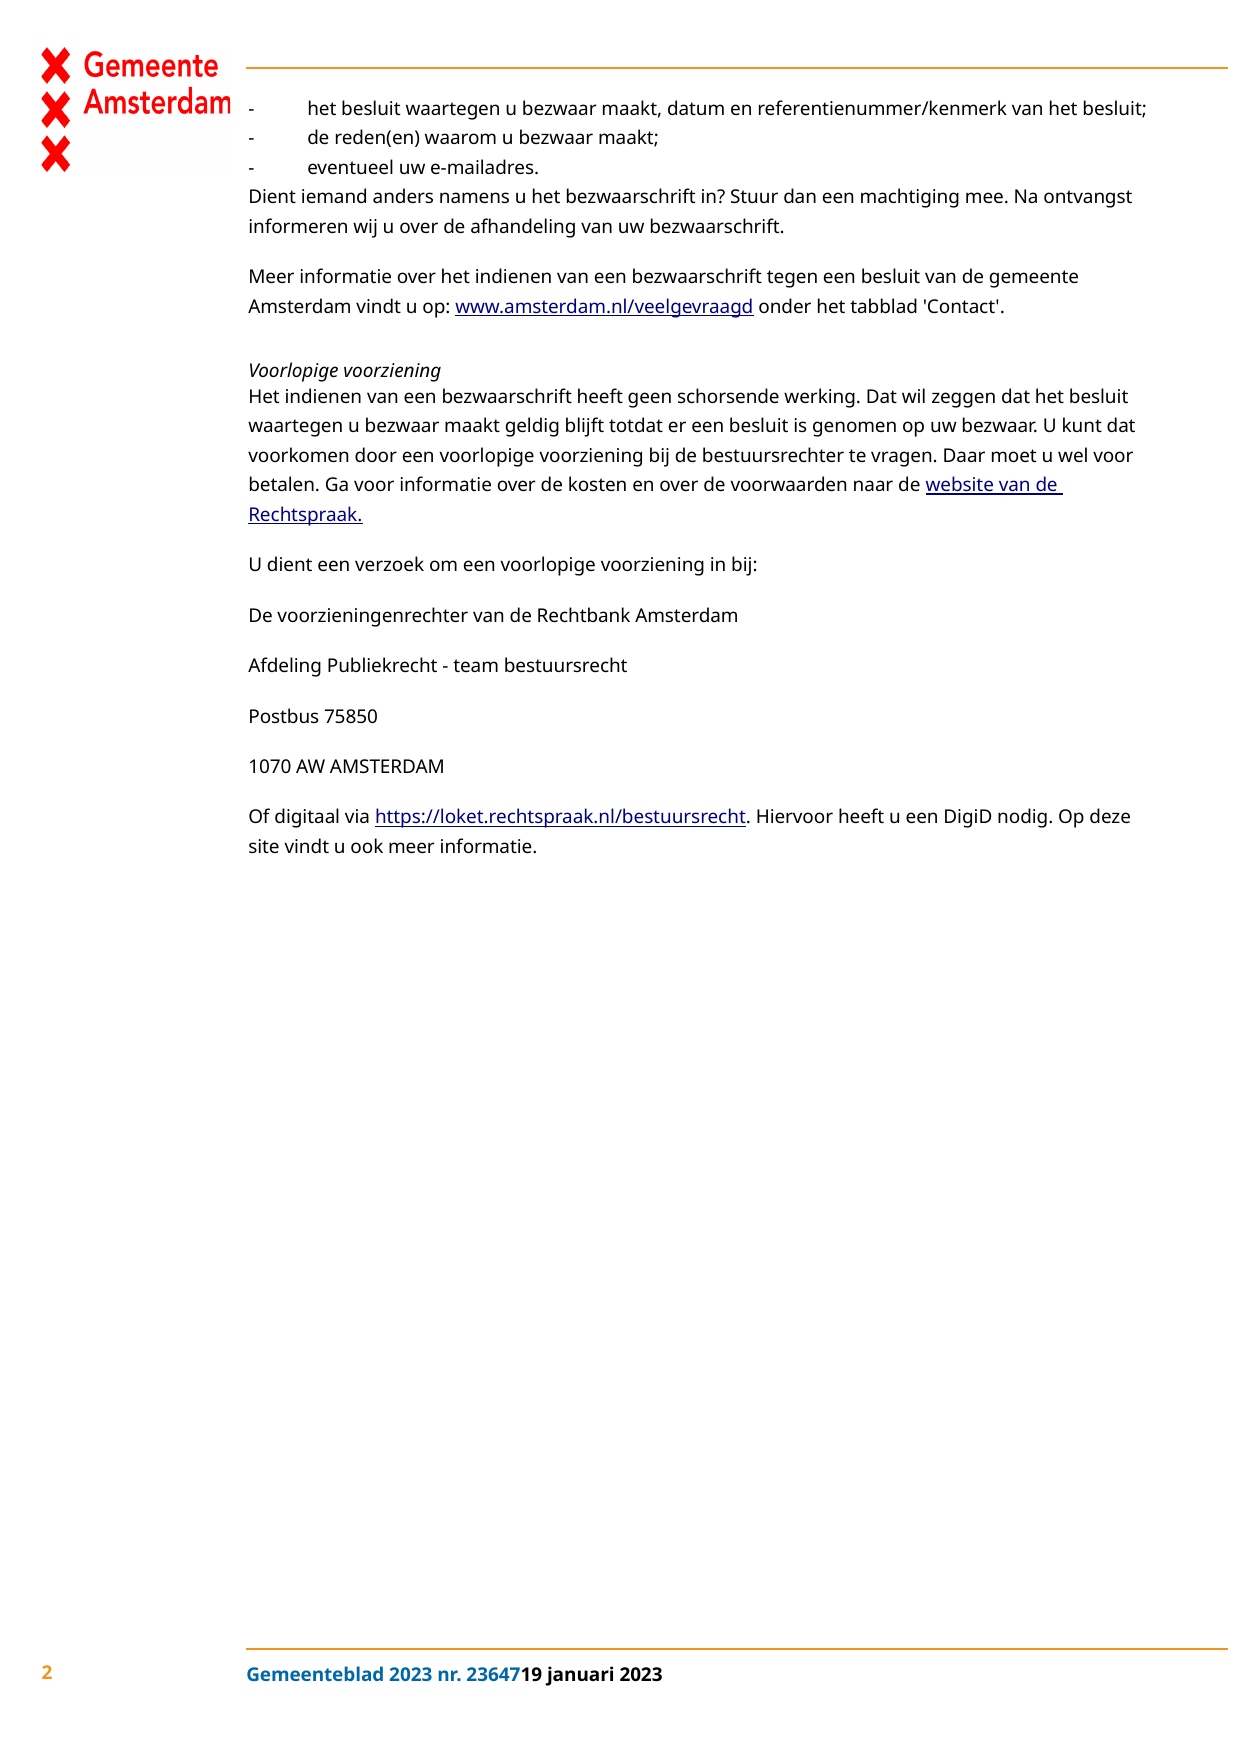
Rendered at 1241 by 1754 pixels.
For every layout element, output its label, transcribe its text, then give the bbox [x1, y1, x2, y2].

text Postbus 75850 [248, 703, 1152, 728]
text 1070 AW AMSTERDAM [248, 753, 1152, 779]
text Het indienen van een bezwaarschrift heeft geen schorsende werking. Dat wil zeggen dat het besluit waartegen u bezwaar maakt geldig blijft totdat er een besluit is genomen op uw bezwaar. U kunt dat voorkomen door een voorlopige voorziening bij de bestuursrechter te vragen. Daar moet u wel voor betalen. Ga voor informatie over de kosten en over de voorwaarden naar de website van de Rechtspraak. [248, 383, 1152, 527]
text Dient iemand anders namens u het bezwaarschrift in? Stuur dan een machtiging mee. Na ontvangst informeren wij u over de afhandeling van uw bezwaarschrift. [248, 183, 1152, 239]
list de reden(en) waarom u bezwaar maakt; [248, 124, 1152, 150]
text Voorlopige voorziening [248, 357, 1152, 383]
picture [41, 47, 231, 172]
text Meer informatie over het indienen van een bezwaarschrift tegen een besluit van de gemeente Amsterdam vindt u op: www.amsterdam.nl/veelgevraagd onder het tabblad 'Contact'. [248, 263, 1152, 319]
list eventueel uw e-mailadres. [248, 154, 1152, 180]
text U dient een verzoek om een voorlopige voorziening in bij: [248, 552, 1152, 577]
list het besluit waartegen u bezwaar maakt, datum en referentienummer/kenmerk van het besluit; [248, 95, 1152, 121]
text De voorzieningenrechter van de Rechtbank Amsterdam [248, 602, 1152, 628]
text Of digitaal via https://loket.rechtspraak.nl/bestuursrecht. Hiervoor heeft u een DigiD nodig. Op deze site vindt u ook meer informatie. [248, 804, 1152, 859]
text Afdeling Publiekrecht - team bestuursrecht [248, 652, 1152, 678]
